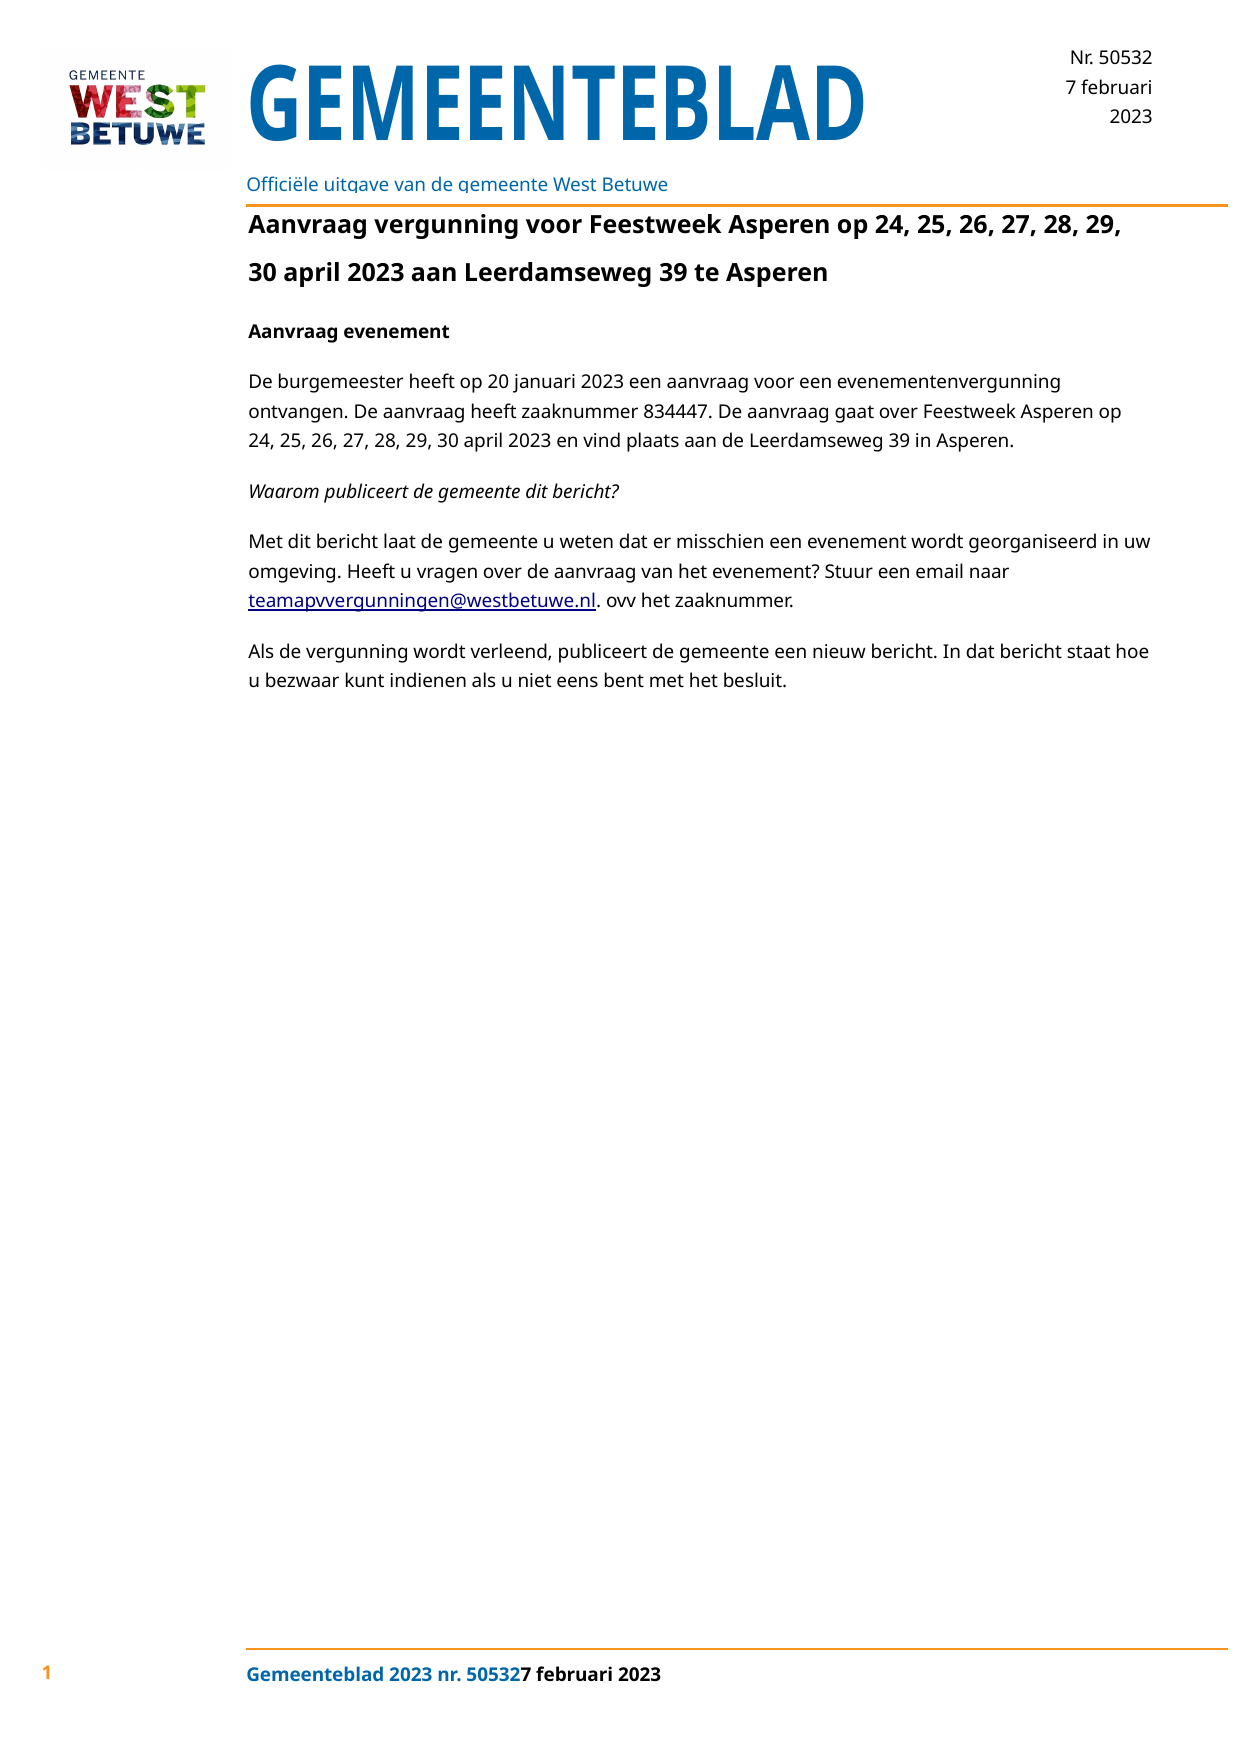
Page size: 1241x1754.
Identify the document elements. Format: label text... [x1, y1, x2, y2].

text Waarom publiceert de gemeente dit bericht? [248, 478, 1152, 504]
text Aanvraag vergunning voor Feestweek Asperen op 24, 25, 26, 27, 28, 29, 30 april 2023 aan Leerdamseweg 39 te Asperen [248, 207, 1152, 288]
picture [41, 47, 231, 172]
text Als de vergunning wordt verleend, publiceert de gemeente een nieuw bericht. In dat bericht staat hoe u bezwaar kunt indienen als u niet eens bent met het besluit. [248, 638, 1152, 693]
text De burgemeester heeft op 20 januari 2023 een aanvraag voor een evenementenvergunning ontvangen. De aanvraag heeft zaaknummer 834447. De aanvraag gaat over Feestweek Asperen op 24, 25, 26, 27, 28, 29, 30 april 2023 en vind plaats aan de Leerdamseweg 39 in Asperen. [248, 368, 1152, 453]
text Met dit bericht laat de gemeente u weten dat er misschien een evenement wordt georganiseerd in uw omgeving. Heeft u vragen over de aanvraag van het evenement? Stuur een email naar teamapvvergunningen@westbetuwe.nl. ovv het zaaknummer. [248, 528, 1152, 613]
text Aanvraag evenement [248, 318, 1152, 344]
